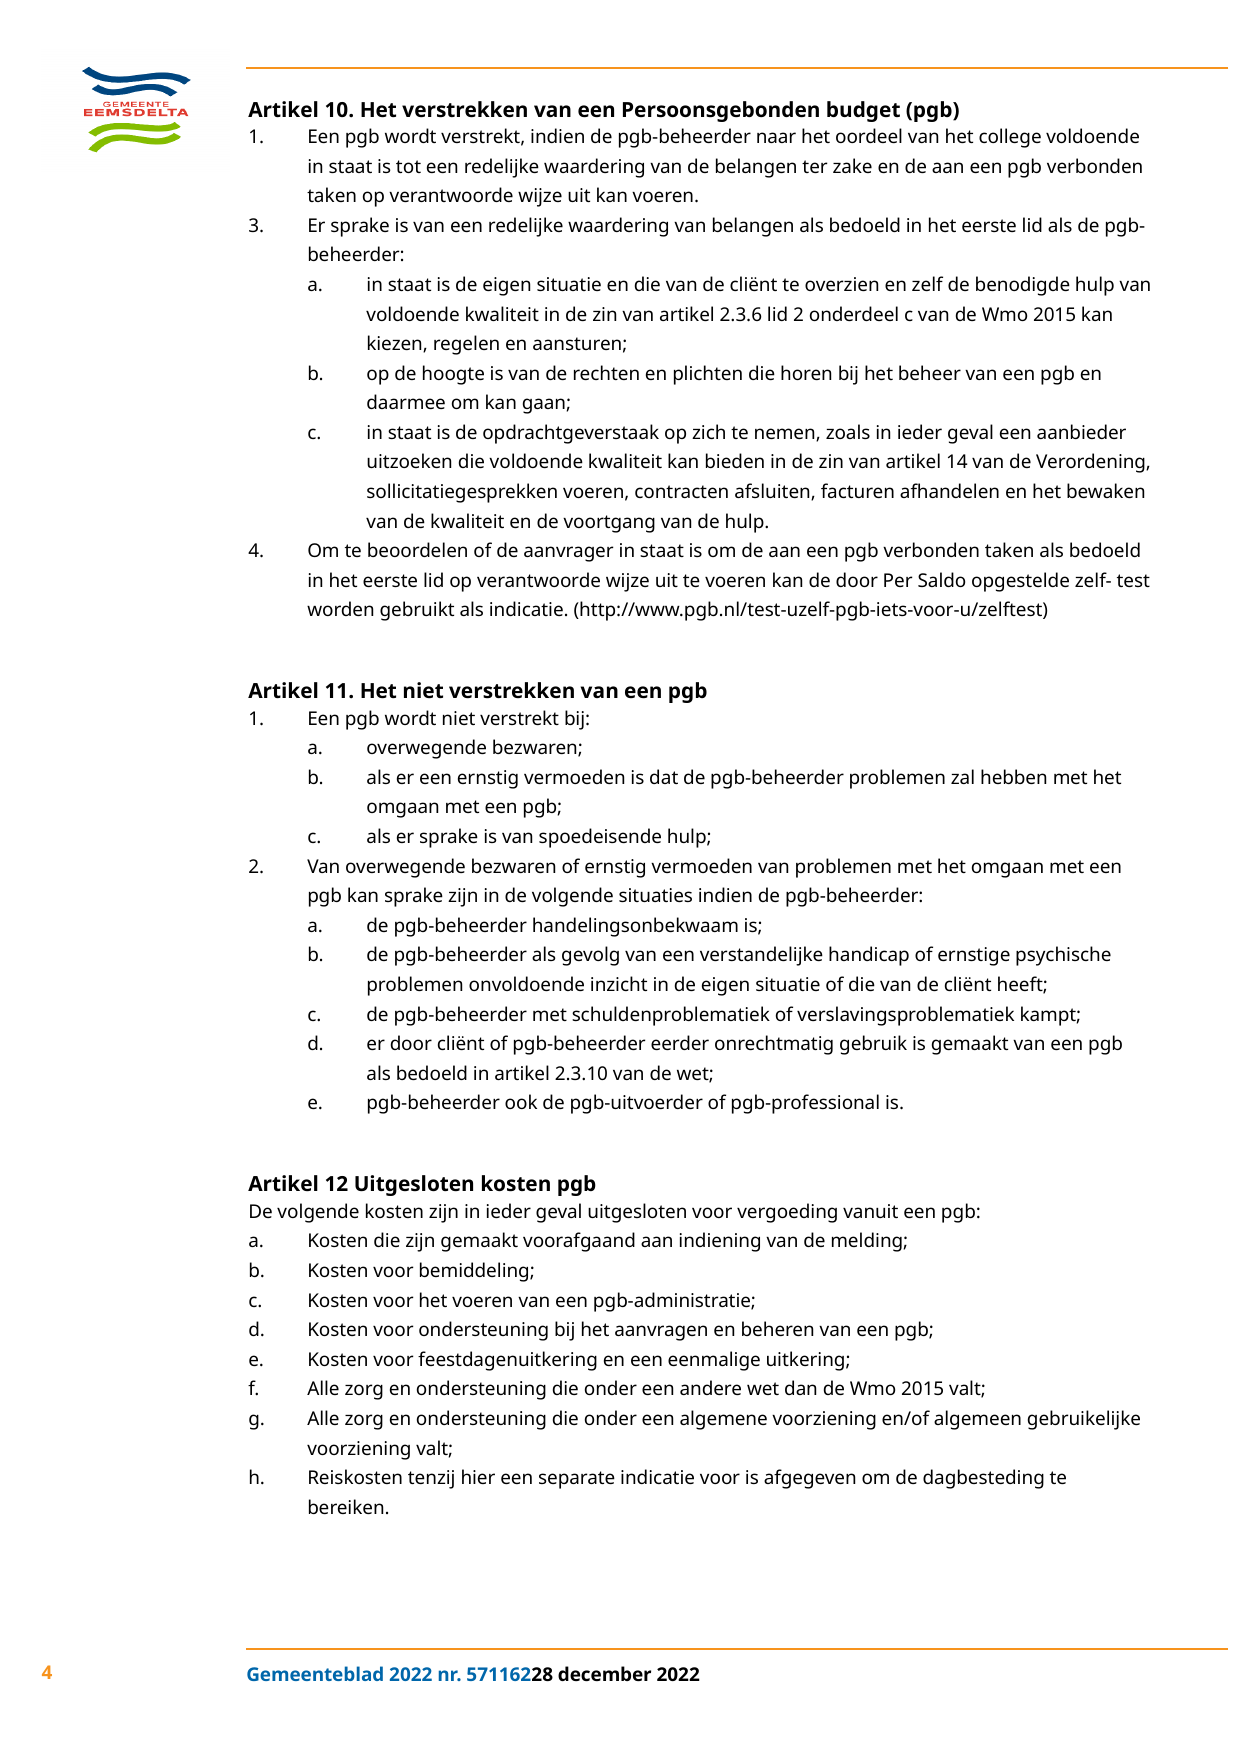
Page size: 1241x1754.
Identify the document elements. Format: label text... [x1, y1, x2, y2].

list Een pgb wordt niet verstrekt bij: [248, 705, 1152, 731]
text De volgende kosten zijn in ieder geval uitgesloten voor vergoeding vanuit een pgb: [248, 1198, 1152, 1224]
list Reiskosten tenzij hier een separate indicatie voor is afgegeven om de dagbesteding te bereiken. [248, 1464, 1152, 1519]
list Kosten voor bemiddeling; [248, 1257, 1152, 1283]
list Er sprake is van een redelijke waardering van belangen als bedoeld in het eerste lid als de pgb-beheerder: [248, 212, 1152, 267]
text Artikel 11. Het niet verstrekken van een pgb [248, 677, 1152, 705]
list de pgb-beheerder met schuldenproblematiek of verslavingsproblematiek kampt; [307, 1001, 1152, 1027]
picture [41, 47, 231, 172]
list de pgb-beheerder handelingsonbekwaam is; [307, 912, 1152, 938]
list in staat is de eigen situatie en die van de cliënt te overzien en zelf de benodigde hulp van voldoende kwaliteit in de zin van artikel 2.3.6 lid 2 onderdeel c van de Wmo 2015 kan kiezen, regelen en aansturen; [307, 271, 1152, 356]
list Kosten voor het voeren van een pgb-administratie; [248, 1287, 1152, 1312]
list Alle zorg en ondersteuning die onder een algemene voorziening en/of algemeen gebruikelijke voorziening valt; [248, 1405, 1152, 1460]
list als er sprake is van spoedeisende hulp; [307, 823, 1152, 849]
list Kosten voor ondersteuning bij het aanvragen en beheren van een pgb; [248, 1316, 1152, 1342]
list in staat is de opdrachtgeverstaak op zich te nemen, zoals in ieder geval een aanbieder uitzoeken die voldoende kwaliteit kan bieden in de zin van artikel 14 van de Verordening, sollicitatiegesprekken voeren, contracten afsluiten, facturen afhandelen en het bewaken van de kwaliteit en de voortgang van de hulp. [307, 419, 1152, 533]
list Kosten voor feestdagenuitkering en een eenmalige uitkering; [248, 1346, 1152, 1372]
list Om te beoordelen of de aanvrager in staat is om de aan een pgb verbonden taken als bedoeld in het eerste lid op verantwoorde wijze uit te voeren kan de door Per Saldo opgestelde zelf- test worden gebruikt als indicatie. (http://www.pgb.nl/test-uzelf-pgb-iets-voor-u/zelftest) [248, 537, 1152, 622]
list overwegende bezwaren; [307, 734, 1152, 760]
list op de hoogte is van de rechten en plichten die horen bij het beheer van een pgb en daarmee om kan gaan; [307, 360, 1152, 415]
text Artikel 12 Uitgesloten kosten pgb [248, 1169, 1152, 1198]
list er door cliënt of pgb-beheerder eerder onrechtmatig gebruik is gemaakt van een pgb als bedoeld in artikel 2.3.10 van de wet; [307, 1030, 1152, 1086]
list Van overwegende bezwaren of ernstig vermoeden van problemen met het omgaan met een pgb kan sprake zijn in de volgende situaties indien de pgb-beheerder: [248, 853, 1152, 908]
text Artikel 10. Het verstrekken van een Persoonsgebonden budget (pgb) [248, 95, 1152, 123]
list Kosten die zijn gemaakt voorafgaand aan indiening van de melding; [248, 1228, 1152, 1253]
list Alle zorg en ondersteuning die onder een andere wet dan de Wmo 2015 valt; [248, 1376, 1152, 1401]
list pgb-beheerder ook de pgb-uitvoerder of pgb-professional is. [307, 1089, 1152, 1115]
list Een pgb wordt verstrekt, indien de pgb-beheerder naar het oordeel van het college voldoende in staat is tot een redelijke waardering van de belangen ter zake en de aan een pgb verbonden taken op verantwoorde wijze uit kan voeren. [248, 123, 1152, 208]
list de pgb-beheerder als gevolg van een verstandelijke handicap of ernstige psychische problemen onvoldoende inzicht in de eigen situatie of die van de cliënt heeft; [307, 942, 1152, 997]
list als er een ernstig vermoeden is dat de pgb-beheerder problemen zal hebben met het omgaan met een pgb; [307, 764, 1152, 819]
